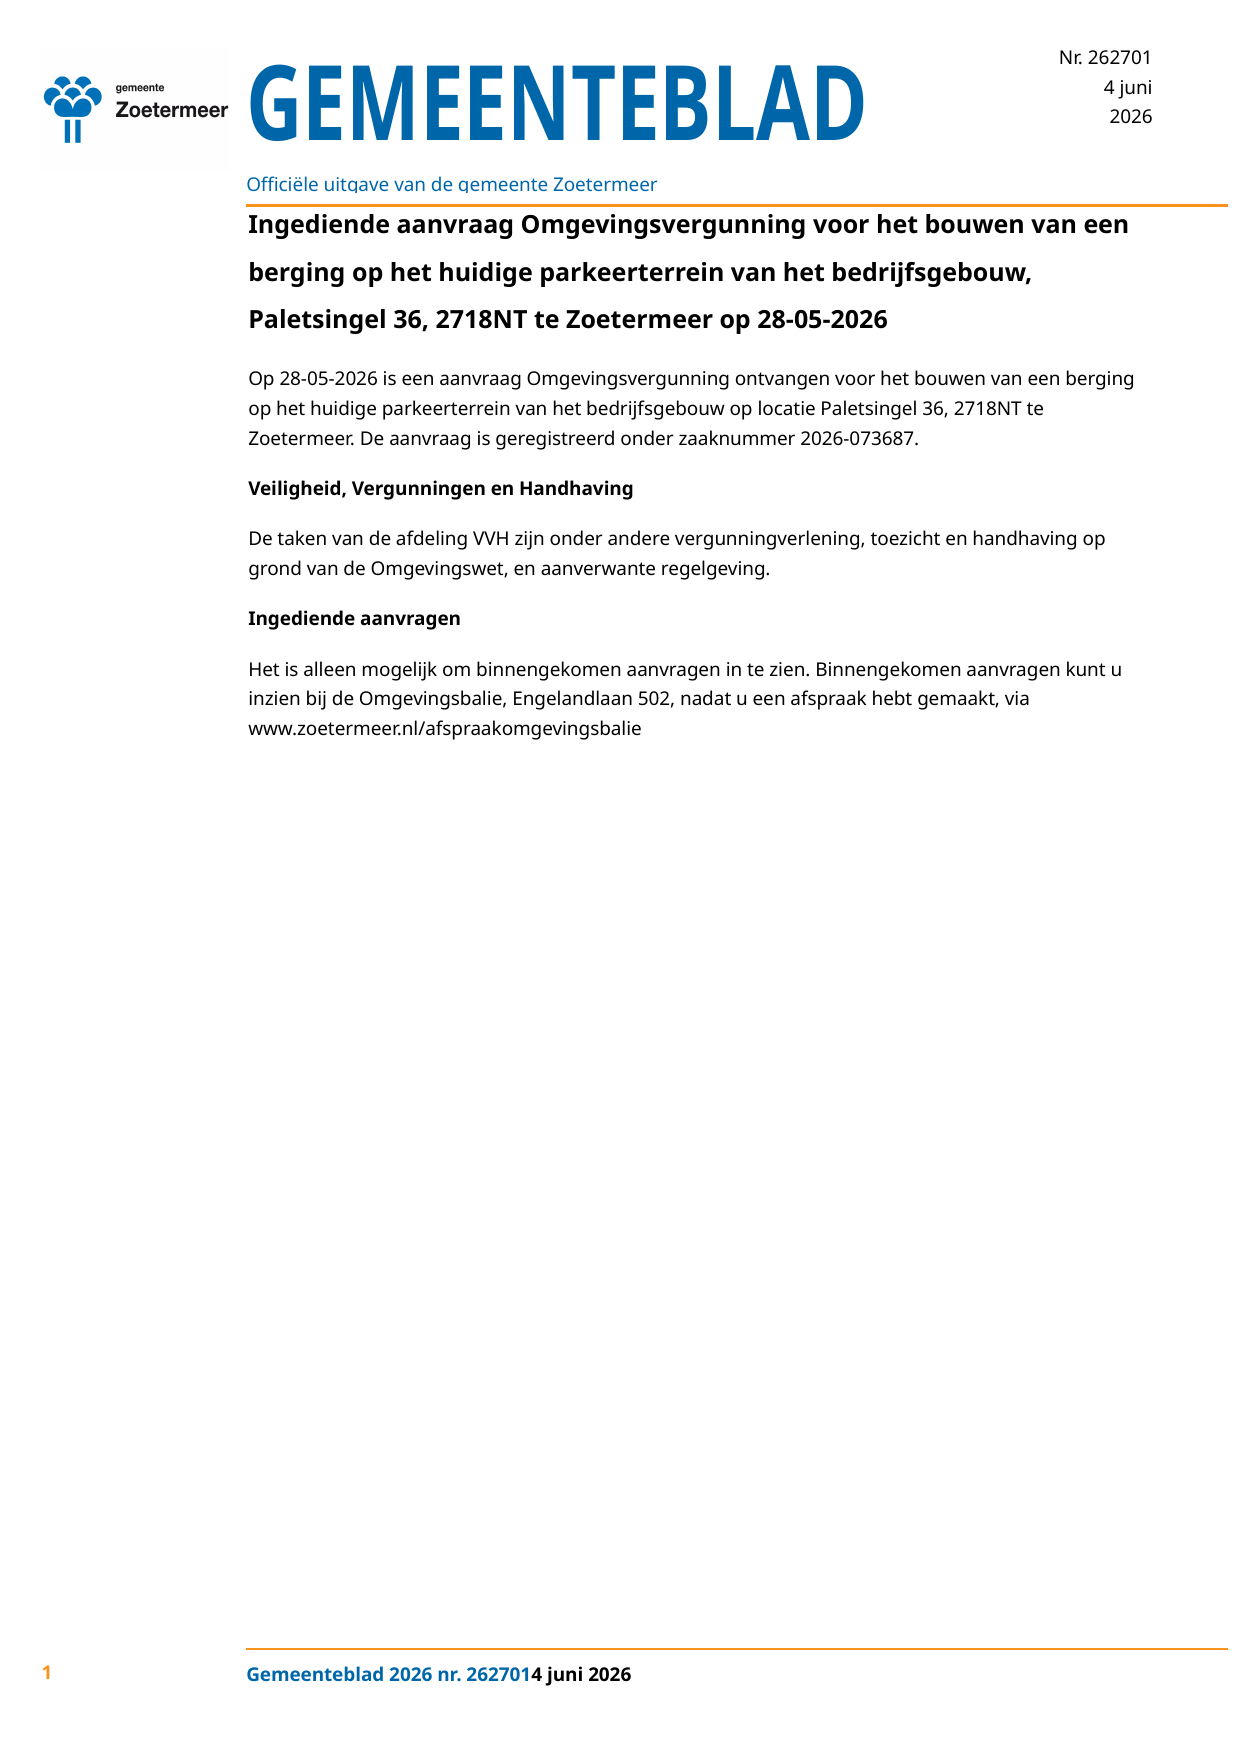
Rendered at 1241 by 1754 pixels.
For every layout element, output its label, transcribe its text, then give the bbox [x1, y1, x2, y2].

text Ingediende aanvragen [248, 606, 1152, 631]
text Ingediende aanvraag Omgevingsvergunning voor het bouwen van een berging op het huidige parkeerterrein van het bedrijfsgebouw, Paletsingel 36, 2718NT te Zoetermeer op 28-05-2026 [248, 207, 1152, 336]
text De taken van de afdeling VVH zijn onder andere vergunningverlening, toezicht en handhaving op grond van de Omgevingswet, en aanverwante regelgeving. [248, 526, 1152, 581]
picture [41, 47, 231, 172]
text Het is alleen mogelijk om binnengekomen aanvragen in te zien. Binnengekomen aanvragen kunt u inzien bij de Omgevingsbalie, Engelandlaan 502, nadat u een afspraak hebt gemaakt, via www.zoetermeer.nl/afspraakomgevingsbalie [248, 656, 1152, 741]
text Op 28-05-2026 is een aanvraag Omgevingsvergunning ontvangen voor het bouwen van een berging op het huidige parkeerterrein van het bedrijfsgebouw op locatie Paletsingel 36, 2718NT te Zoetermeer. De aanvraag is geregistreerd onder zaaknummer 2026-073687. [248, 366, 1152, 450]
text Veiligheid, Vergunningen en Handhaving [248, 475, 1152, 501]
